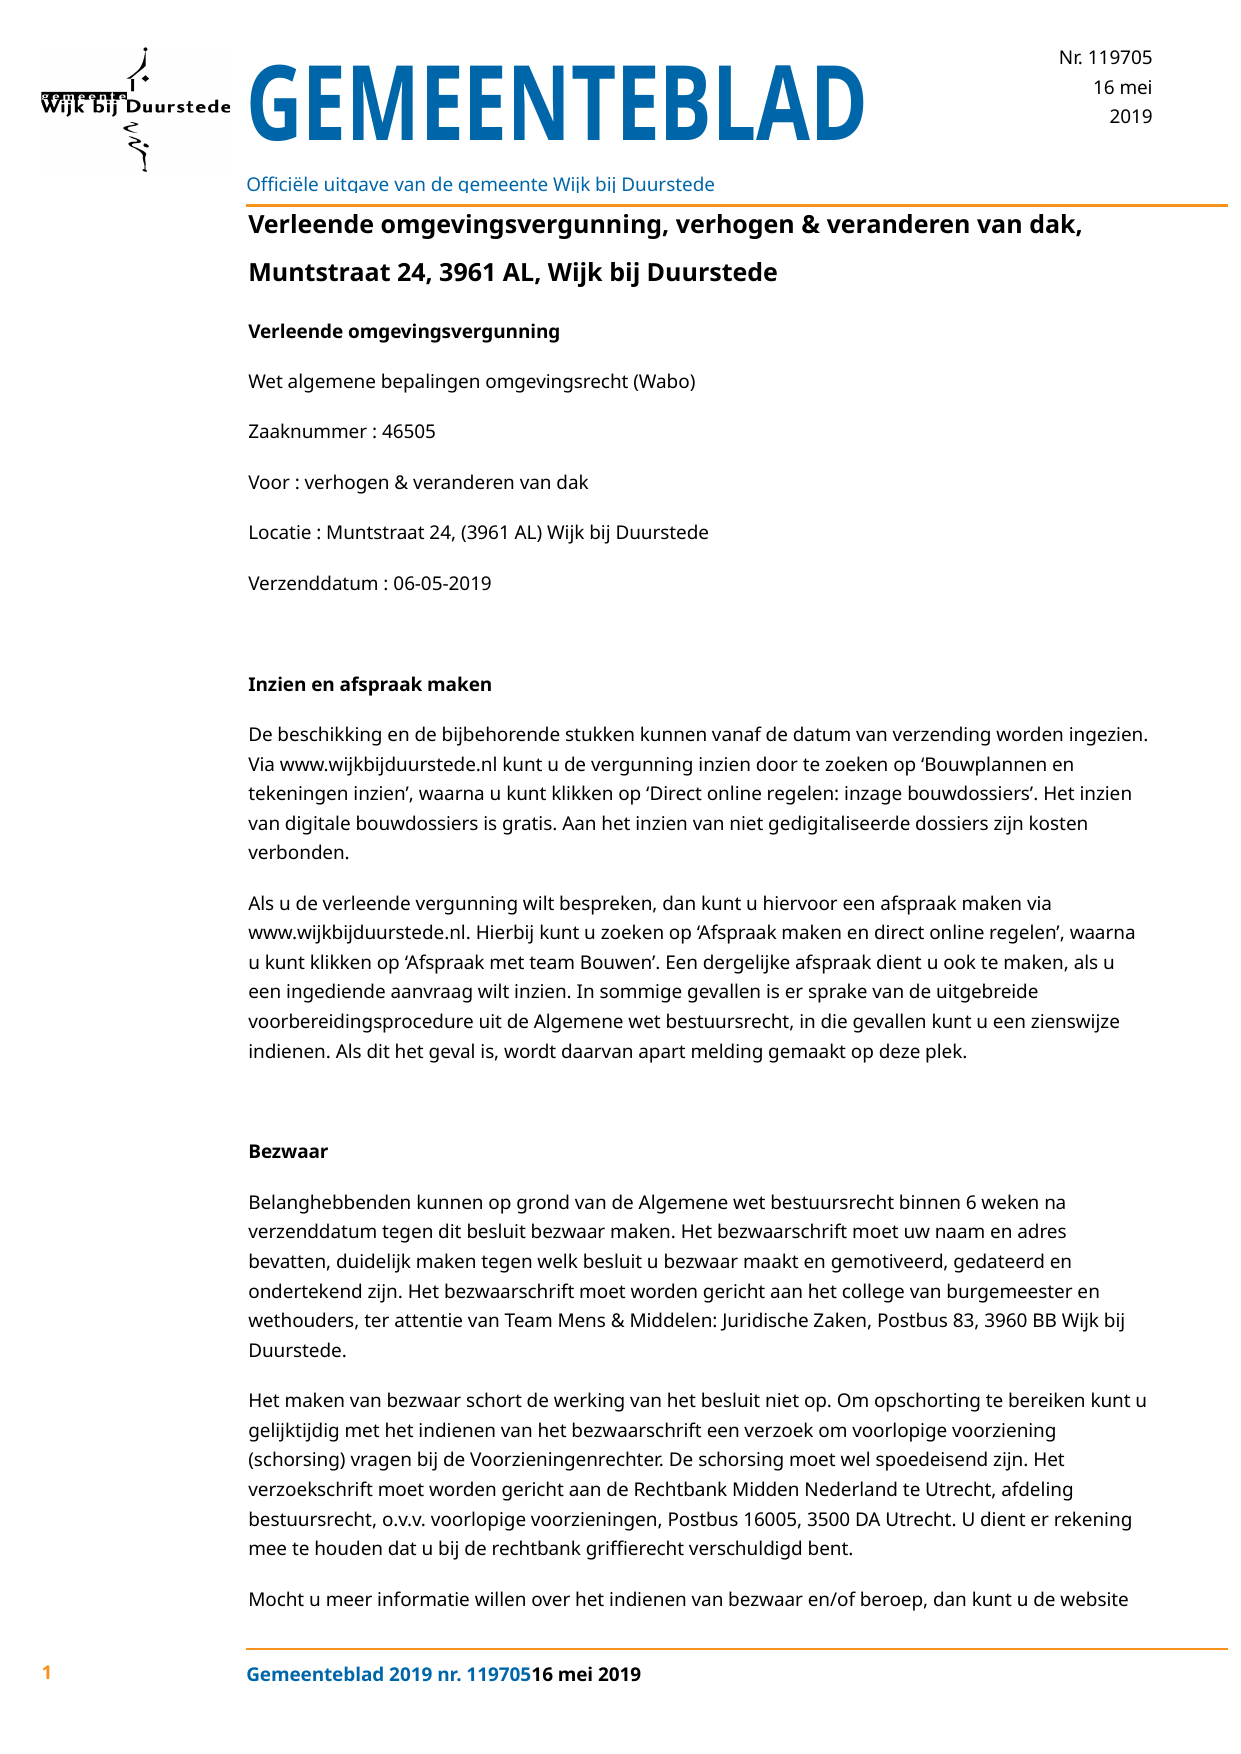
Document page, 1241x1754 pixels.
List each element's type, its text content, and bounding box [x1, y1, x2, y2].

text Inzien en afspraak maken [248, 671, 1152, 697]
text Verleende omgevingsvergunning, verhogen & veranderen van dak, Muntstraat 24, 3961 AL, Wijk bij Duurstede [248, 207, 1152, 288]
text Zaaknummer : 46505 [248, 419, 1152, 444]
text Wet algemene bepalingen omgevingsrecht (Wabo) [248, 368, 1152, 394]
text Bezwaar [248, 1139, 1152, 1164]
picture [41, 47, 231, 172]
text Belanghebbenden kunnen op grond van de Algemene wet bestuursrecht binnen 6 weken na verzenddatum tegen dit besluit bezwaar maken. Het bezwaarschrift moet uw naam en adres bevatten, duidelijk maken tegen welk besluit u bezwaar maakt en gemotiveerd, gedateerd en ondertekend zijn. Het bezwaarschrift moet worden gericht aan het college van burgemeester en wethouders, ter attentie van Team Mens & Middelen: Juridische Zaken, Postbus 83, 3960 BB Wijk bij Duurstede. [248, 1189, 1152, 1363]
text De beschikking en de bijbehorende stukken kunnen vanaf de datum van verzending worden ingezien. Via www.wijkbijduurstede.nl kunt u de vergunning inzien door te zoeken op ‘Bouwplannen en tekeningen inzien’, waarna u kunt klikken op ‘Direct online regelen: inzage bouwdossiers’. Het inzien van digitale bouwdossiers is gratis. Aan het inzien van niet gedigitaliseerde dossiers zijn kosten verbonden. [248, 721, 1152, 865]
text Voor : verhogen & veranderen van dak [248, 469, 1152, 495]
text Het maken van bezwaar schort de werking van het besluit niet op. Om opschorting te bereiken kunt u gelijktijdig met het indienen van het bezwaarschrift een verzoek om voorlopige voorziening (schorsing) vragen bij de Voorzieningenrechter. De schorsing moet wel spoedeisend zijn. Het verzoekschrift moet worden gericht aan de Rechtbank Midden Nederland te Utrecht, afdeling bestuursrecht, o.v.v. voorlopige voorzieningen, Postbus 16005, 3500 DA Utrecht. U dient er rekening mee te houden dat u bij de rechtbank griffierecht verschuldigd bent. [248, 1387, 1152, 1561]
text Locatie : Muntstraat 24, (3961 AL) Wijk bij Duurstede [248, 519, 1152, 545]
text Verleende omgevingsvergunning [248, 318, 1152, 344]
text Verzenddatum : 06-05-2019 [248, 570, 1152, 596]
text Mocht u meer informatie willen over het indienen van bezwaar en/of beroep, dan kunt u de website [248, 1586, 1152, 1612]
text Als u de verleende vergunning wilt bespreken, dan kunt u hiervoor een afspraak maken via www.wijkbijduurstede.nl. Hierbij kunt u zoeken op ‘Afspraak maken en direct online regelen’, waarna u kunt klikken op ‘Afspraak met team Bouwen’. Een dergelijke afspraak dient u ook te maken, als u een ingediende aanvraag wilt inzien. In sommige gevallen is er sprake van de uitgebreide voorbereidingsprocedure uit de Algemene wet bestuursrecht, in die gevallen kunt u een zienswijze indienen. Als dit het geval is, wordt daarvan apart melding gemaakt op deze plek. [248, 890, 1152, 1064]
